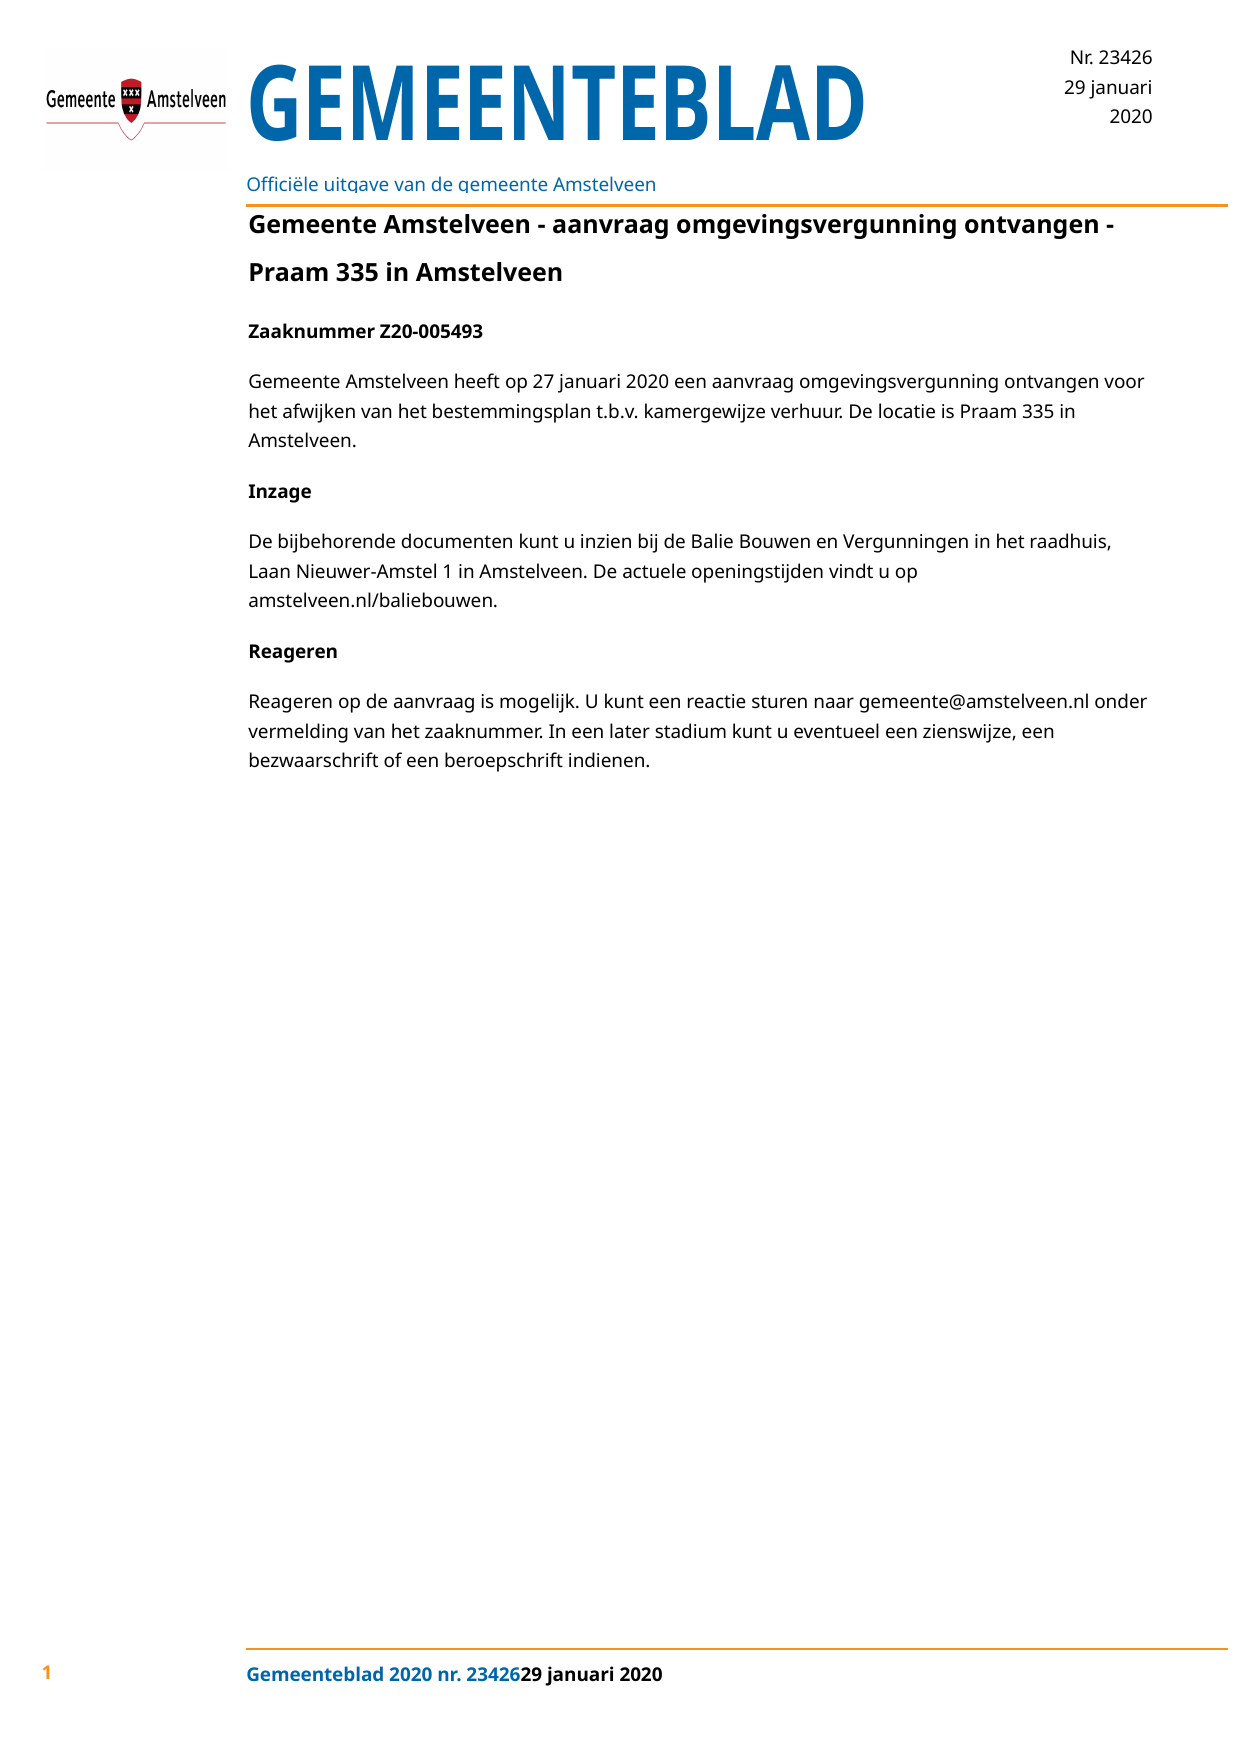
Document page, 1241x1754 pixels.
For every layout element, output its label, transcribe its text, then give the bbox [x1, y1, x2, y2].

text Zaaknummer Z20-005493 [248, 318, 1152, 344]
text Inzage [248, 478, 1152, 504]
text Gemeente Amstelveen heeft op 27 januari 2020 een aanvraag omgevingsvergunning ontvangen voor het afwijken van het bestemmingsplan t.b.v. kamergewijze verhuur. De locatie is Praam 335 in Amstelveen. [248, 368, 1152, 453]
text Reageren op de aanvraag is mogelijk. U kunt een reactie sturen naar gemeente@amstelveen.nl onder vermelding van het zaaknummer. In een later stadium kunt u eventueel een zienswijze, een bezwaarschrift of een beroepschrift indienen. [248, 688, 1152, 773]
text De bijbehorende documenten kunt u inzien bij de Balie Bouwen en Vergunningen in het raadhuis, Laan Nieuwer-Amstel 1 in Amstelveen. De actuele openingstijden vindt u op amstelveen.nl/baliebouwen. [248, 528, 1152, 613]
text Gemeente Amstelveen - aanvraag omgevingsvergunning ontvangen - Praam 335 in Amstelveen [248, 207, 1152, 288]
text Reageren [248, 638, 1152, 664]
picture [41, 47, 231, 172]
